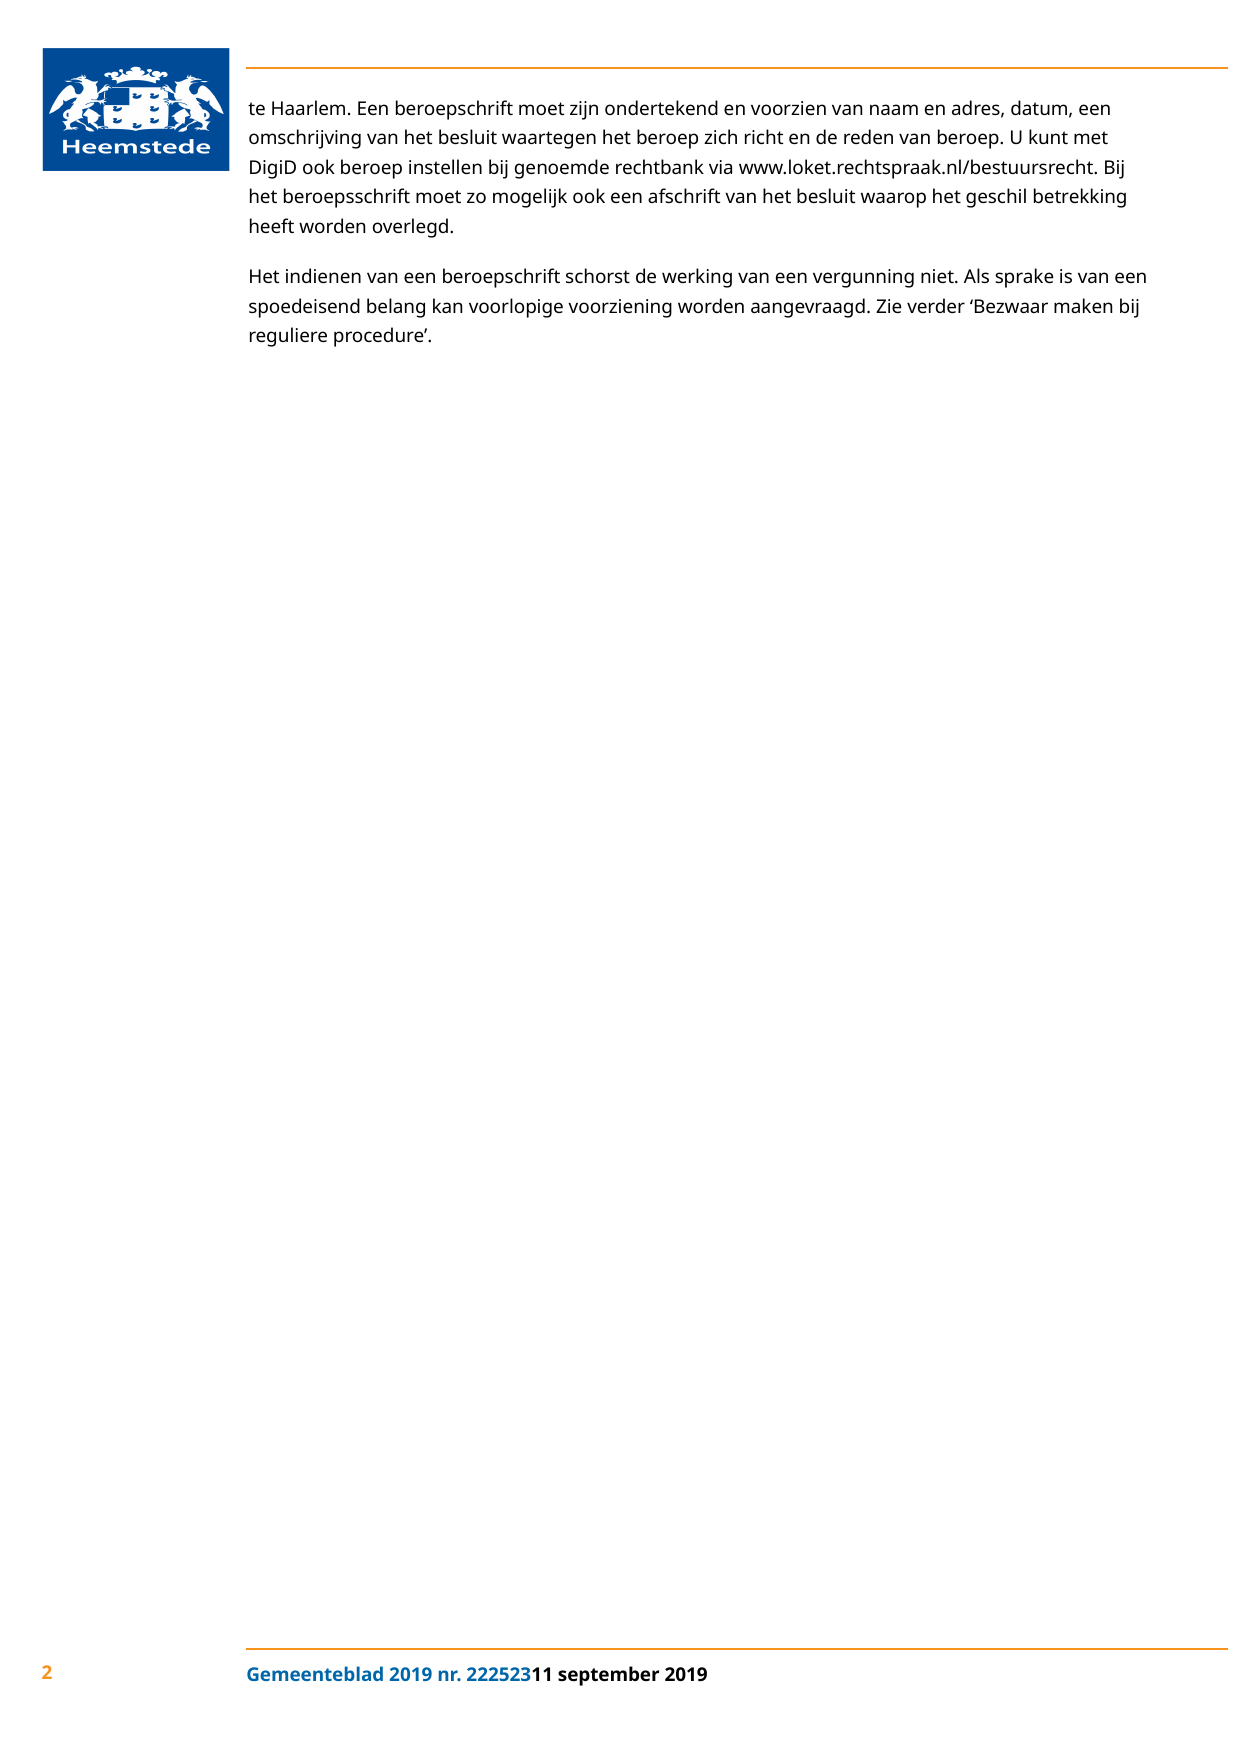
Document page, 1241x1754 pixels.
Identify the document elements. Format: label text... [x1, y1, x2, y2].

picture [41, 47, 231, 172]
text Het indienen van een beroepschrift schorst de werking van een vergunning niet. Als sprake is van een spoedeisend belang kan voorlopige voorziening worden aangevraagd. Zie verder ‘Bezwaar maken bij reguliere procedure’. [248, 263, 1152, 348]
text te Haarlem. Een beroepschrift moet zijn ondertekend en voorzien van naam en adres, datum, een omschrijving van het besluit waartegen het beroep zich richt en de reden van beroep. U kunt met DigiD ook beroep instellen bij genoemde rechtbank via www.loket.rechtspraak.nl/bestuursrecht. Bij het beroepsschrift moet zo mogelijk ook een afschrift van het besluit waarop het geschil betrekking heeft worden overlegd. [248, 95, 1152, 239]
